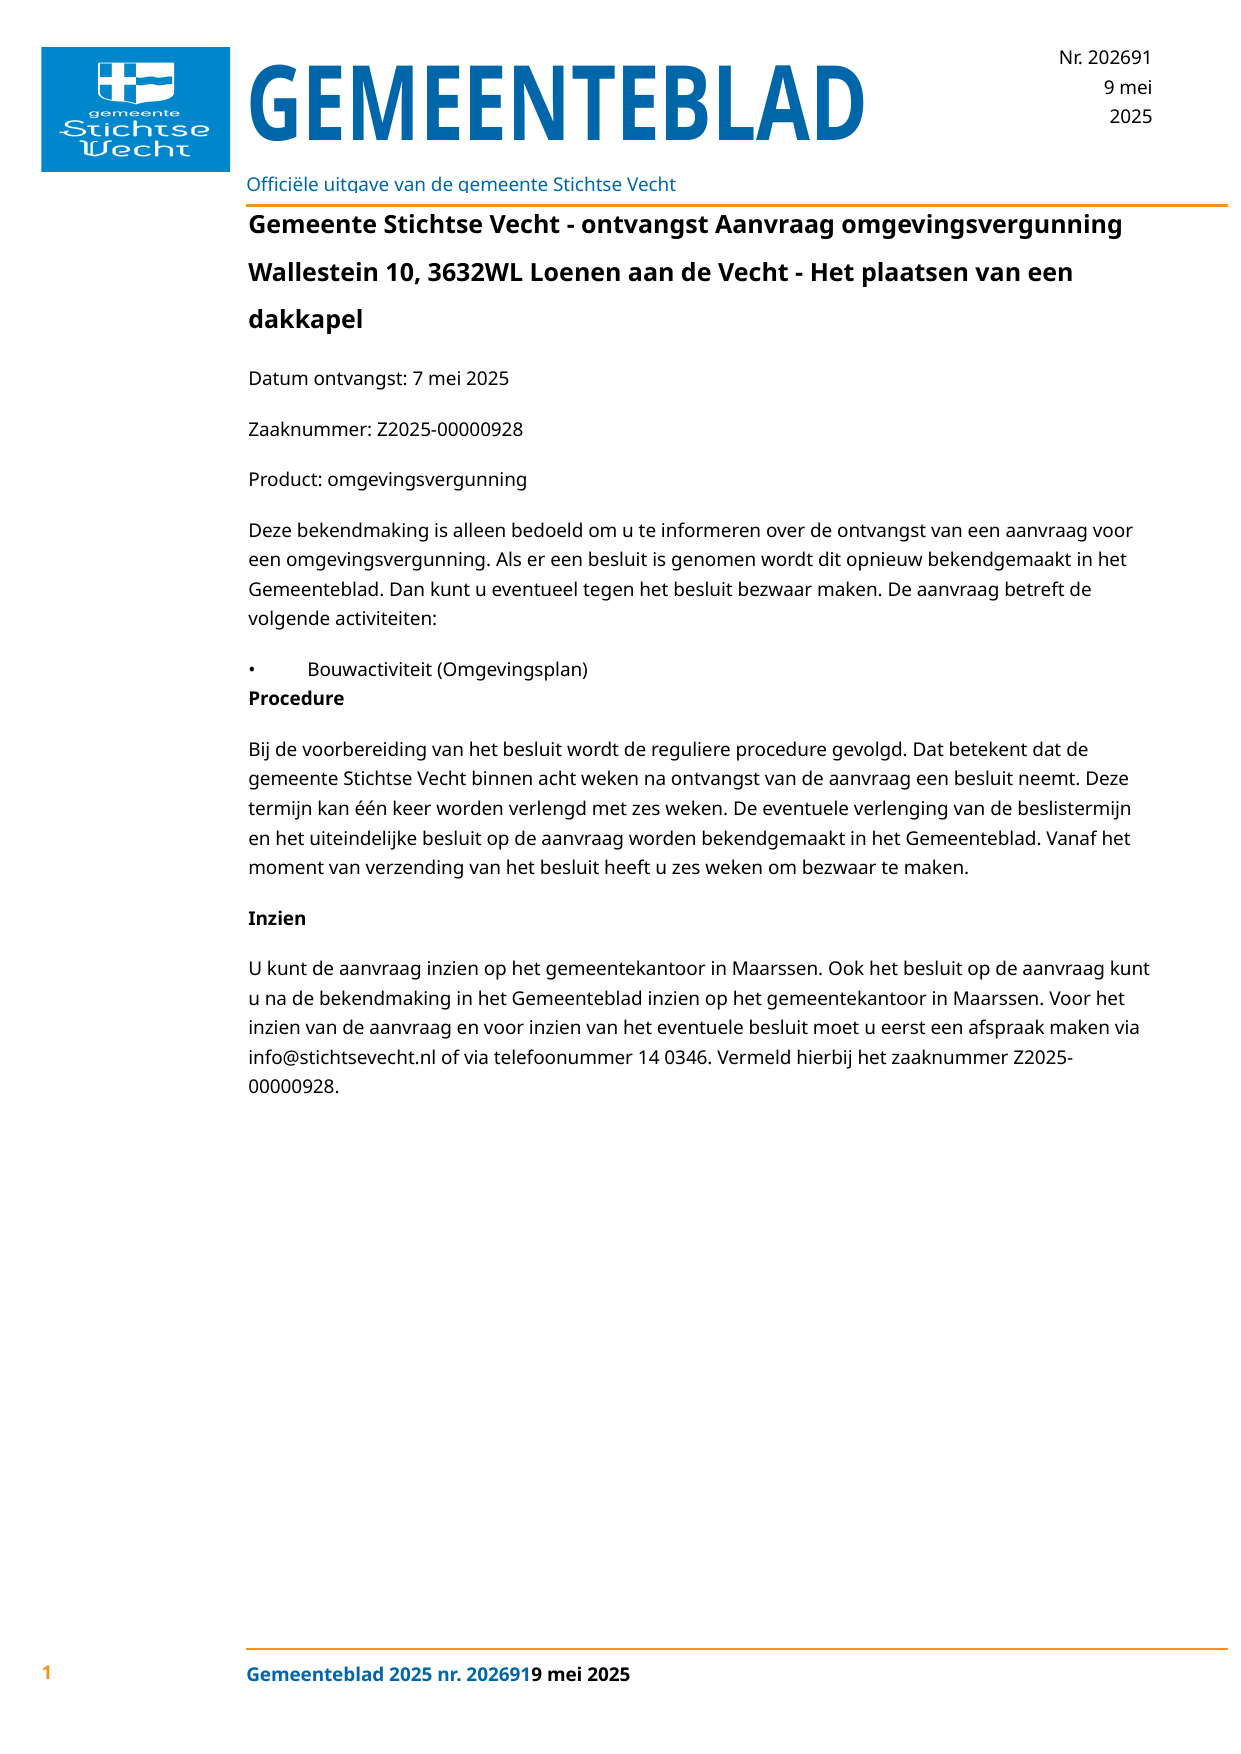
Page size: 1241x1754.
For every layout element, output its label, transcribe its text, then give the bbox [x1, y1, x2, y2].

text Inzien [248, 905, 1152, 930]
text Datum ontvangst: 7 mei 2025 [248, 366, 1152, 391]
text Bij de voorbereiding van het besluit wordt de reguliere procedure gevolgd. Dat betekent dat de gemeente Stichtse Vecht binnen acht weken na ontvangst van de aanvraag een besluit neemt. Deze termijn kan één keer worden verlengd met zes weken. De eventuele verlenging van de beslistermijn en het uiteindelijke besluit op de aanvraag worden bekendgemaakt in het Gemeenteblad. Vanaf het moment van verzending van het besluit heeft u zes weken om bezwaar te maken. [248, 736, 1152, 880]
text Deze bekendmaking is alleen bedoeld om u te informeren over de ontvangst van een aanvraag voor een omgevingsvergunning. Als er een besluit is genomen wordt dit opnieuw bekendgemaakt in het Gemeenteblad. Dan kunt u eventueel tegen het besluit bezwaar maken. De aanvraag betreft de volgende activiteiten: [248, 517, 1152, 631]
text Gemeente Stichtse Vecht - ontvangst Aanvraag omgevingsvergunning Wallestein 10, 3632WL Loenen aan de Vecht - Het plaatsen van een dakkapel [248, 207, 1152, 336]
text Zaaknummer: Z2025-00000928 [248, 416, 1152, 442]
picture [99, 63, 135, 101]
picture [137, 63, 174, 103]
text Procedure [248, 686, 1152, 711]
text U kunt de aanvraag inzien op het gemeentekantoor in Maarssen. Ook het besluit op de aanvraag kunt u na de bekendmaking in het Gemeenteblad inzien op het gemeentekantoor in Maarssen. Voor het inzien van de aanvraag en voor inzien van het eventuele besluit moet u eerst een afspraak maken via info@stichtsevecht.nl of via telefoonummer 14 0346. Vermeld hierbij het zaaknummer Z2025-00000928. [248, 955, 1152, 1099]
list Bouwactiviteit (Omgevingsplan) [248, 656, 1152, 682]
text Product: omgevingsvergunning [248, 466, 1152, 492]
